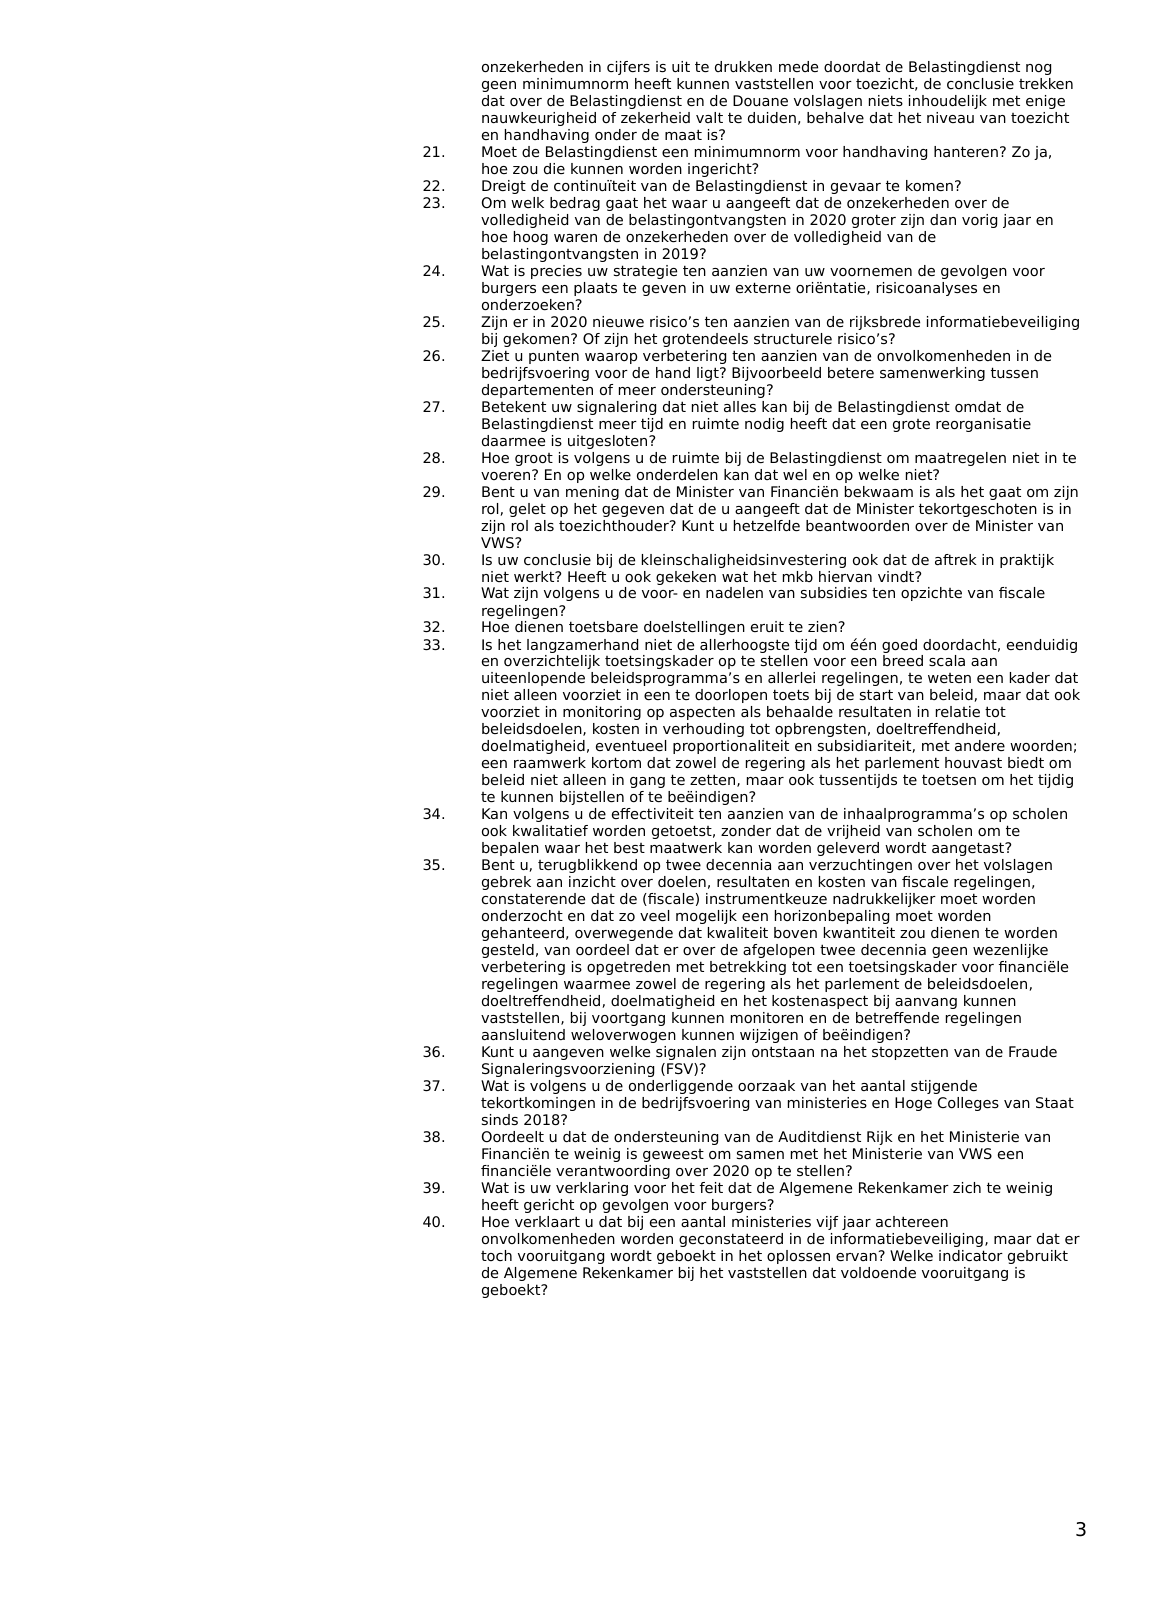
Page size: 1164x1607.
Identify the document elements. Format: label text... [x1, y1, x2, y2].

table_cell Zijn er in 2020 nieuwe risico’s ten aanzien van de rijksbrede informatiebeveiliging bij gekomen? Of zijn het grotendeels structurele risico’s? [475, 314, 1087, 348]
table_cell Om welk bedrag gaat het waar u aangeeft dat de onzekerheden over de volledigheid van de belastingontvangsten in 2020 groter zijn dan vorig jaar en hoe hoog waren de onzekerheden over de volledigheid van de belastingontvangsten in 2019? [475, 195, 1087, 263]
table_cell Kan volgens u de effectiviteit ten aanzien van de inhaalprogramma’s op scholen ook kwalitatief worden getoetst, zonder dat de vrijheid van scholen om te bepalen waar het best maatwerk kan worden geleverd wordt aangetast? [475, 806, 1087, 857]
table_cell Moet de Belastingdienst een minimumnorm voor handhaving hanteren? Zo ja, hoe zou die kunnen worden ingericht? [475, 144, 1087, 178]
table_cell Wat is precies uw strategie ten aanzien van uw voornemen de gevolgen voor burgers een plaats te geven in uw externe oriëntatie, risicoanalyses en onderzoeken? [475, 263, 1087, 314]
table_cell 24. [422, 263, 475, 314]
table_cell 33. [422, 636, 475, 806]
table_cell Wat is uw verklaring voor het feit dat de Algemene Rekenkamer zich te weinig heeft gericht op gevolgen voor burgers? [475, 1180, 1087, 1214]
table_cell Hoe groot is volgens u de ruimte bij de Belastingdienst om maatregelen niet in te voeren? En op welke onderdelen kan dat wel en op welke niet? [475, 450, 1087, 483]
table_cell 27. [422, 399, 475, 449]
table_cell 29. [422, 484, 475, 551]
table_cell 37. [422, 1078, 475, 1129]
table_cell 40. [422, 1214, 475, 1298]
table_cell 31. [422, 585, 475, 619]
table_cell Hoe dienen toetsbare doelstellingen eruit te zien? [475, 619, 1087, 636]
table_cell Wat is volgens u de onderliggende oorzaak van het aantal stijgende tekortkomingen in de bedrijfsvoering van ministeries en Hoge Colleges van Staat sinds 2018? [475, 1078, 1087, 1129]
table_cell Kunt u aangeven welke signalen zijn ontstaan na het stopzetten van de Fraude Signaleringsvoorziening (FSV)? [475, 1044, 1087, 1078]
table_cell Betekent uw signalering dat niet alles kan bij de Belastingdienst omdat de Belastingdienst meer tijd en ruimte nodig heeft dat een grote reorganisatie daarmee is uitgesloten? [475, 399, 1087, 449]
table_cell 30. [422, 551, 475, 585]
table_cell Is uw conclusie bij de kleinschaligheidsinvestering ook dat de aftrek in praktijk niet werkt? Heeft u ook gekeken wat het mkb hiervan vindt? [475, 551, 1087, 585]
table_cell Ziet u punten waarop verbetering ten aanzien van de onvolkomenheden in de bedrijfsvoering voor de hand ligt? Bijvoorbeeld betere samenwerking tussen departementen of meer ondersteuning? [475, 348, 1087, 399]
table_cell onzekerheden in cijfers is uit te drukken mede doordat de Belastingdienst nog geen minimumnorm heeft kunnen vaststellen voor toezicht, de conclusie trekken dat over de Belastingdienst en de Douane volslagen niets inhoudelijk met enige nauwkeurigheid of zekerheid valt te duiden, behalve dat het niveau van toezicht en handhaving onder de maat is? [475, 59, 1087, 144]
table_cell Is het langzamerhand niet de allerhoogste tijd om één goed doordacht, eenduidig en overzichtelijk toetsingskader op te stellen voor een breed scala aan uiteenlopende beleidsprogramma’s en allerlei regelingen, te weten een kader dat niet alleen voorziet in een te doorlopen toets bij de start van beleid, maar dat ook voorziet in monitoring op aspecten als behaalde resultaten in relatie tot beleidsdoelen, kosten in verhouding tot opbrengsten, doeltreffendheid, doelmatigheid, eventueel proportionaliteit en subsidiariteit, met andere woorden; een raamwerk kortom dat zowel de regering als het parlement houvast biedt om beleid niet alleen in gang te zetten, maar ook tussentijds te toetsen om het tijdig te kunnen bijstellen of te beëindigen? [475, 636, 1087, 806]
table_cell Dreigt de continuïteit van de Belastingdienst in gevaar te komen? [475, 178, 1087, 195]
table_cell Bent u, terugblikkend op twee decennia aan verzuchtingen over het volslagen gebrek aan inzicht over doelen, resultaten en kosten van fiscale regelingen, constaterende dat de (fiscale) instrumentkeuze nadrukkelijker moet worden onderzocht en dat zo veel mogelijk een horizonbepaling moet worden gehanteerd, overwegende dat kwaliteit boven kwantiteit zou dienen te worden gesteld, van oordeel dat er over de afgelopen twee decennia geen wezenlijke verbetering is opgetreden met betrekking tot een toetsingskader voor financiële regelingen waarmee zowel de regering als het parlement de beleidsdoelen, doeltreffendheid, doelmatigheid en het kostenaspect bij aanvang kunnen vaststellen, bij voortgang kunnen monitoren en de betreffende regelingen aansluitend weloverwogen kunnen wijzigen of beëindigen? [475, 857, 1087, 1044]
table_cell 34. [422, 806, 475, 857]
table_cell 32. [422, 619, 475, 636]
table_cell 22. [422, 178, 475, 195]
table_cell 23. [422, 195, 475, 263]
table_cell 35. [422, 857, 475, 1044]
table_cell [422, 59, 475, 144]
table_cell 38. [422, 1129, 475, 1180]
table_cell 26. [422, 348, 475, 399]
table_cell Wat zijn volgens u de voor- en nadelen van subsidies ten opzichte van fiscale regelingen? [475, 585, 1087, 619]
table_cell 28. [422, 450, 475, 483]
table_cell 25. [422, 314, 475, 348]
table_cell Oordeelt u dat de ondersteuning van de Auditdienst Rijk en het Ministerie van Financiën te weinig is geweest om samen met het Ministerie van VWS een financiële verantwoording over 2020 op te stellen? [475, 1129, 1087, 1180]
table_cell 36. [422, 1044, 475, 1078]
table_cell Hoe verklaart u dat bij een aantal ministeries vijf jaar achtereen onvolkomenheden worden geconstateerd in de informatiebeveiliging, maar dat er toch vooruitgang wordt geboekt in het oplossen ervan? Welke indicator gebruikt de Algemene Rekenkamer bij het vaststellen dat voldoende vooruitgang is geboekt? [475, 1214, 1087, 1298]
table_cell 39. [422, 1180, 475, 1214]
table_cell 21. [422, 144, 475, 178]
table_cell Bent u van mening dat de Minister van Financiën bekwaam is als het gaat om zijn rol, gelet op het gegeven dat de u aangeeft dat de Minister tekortgeschoten is in zijn rol als toezichthouder? Kunt u hetzelfde beantwoorden over de Minister van VWS? [475, 484, 1087, 551]
